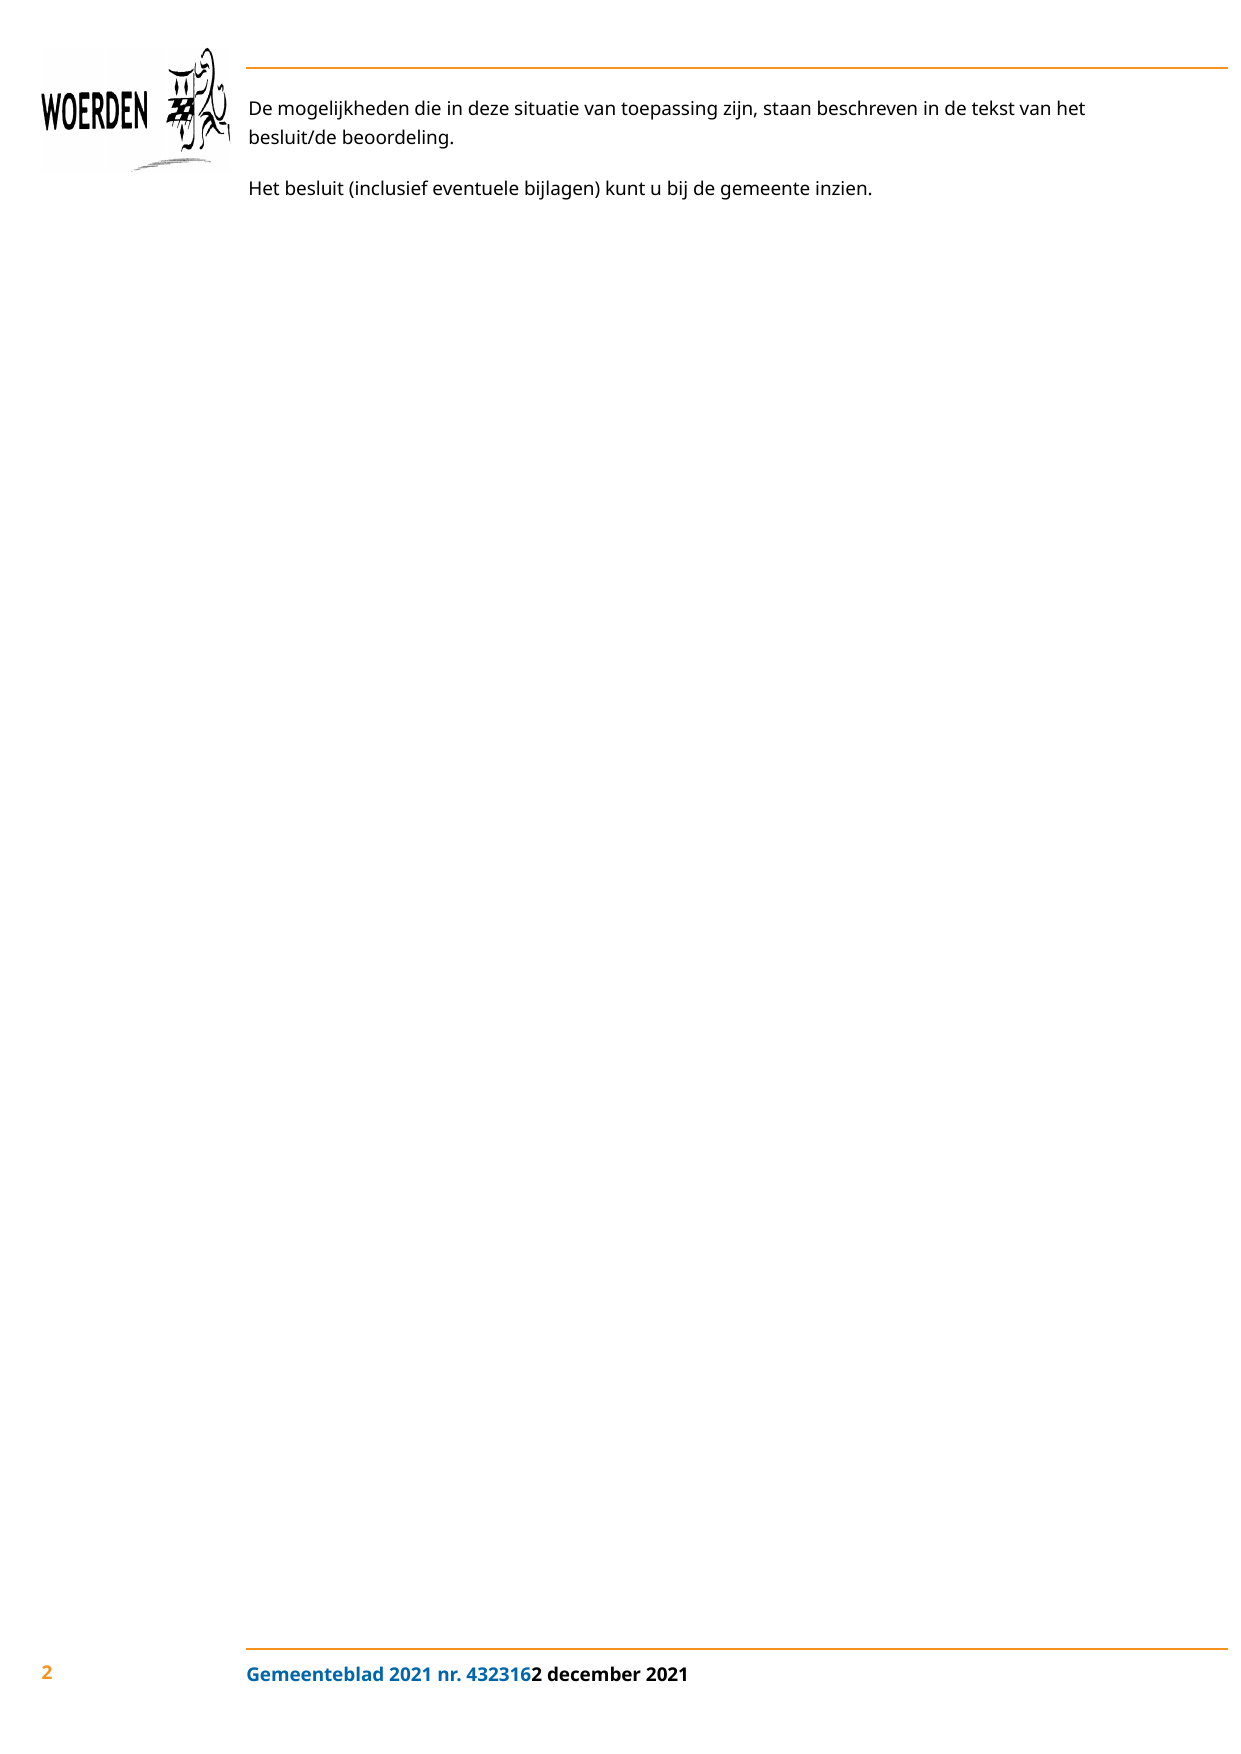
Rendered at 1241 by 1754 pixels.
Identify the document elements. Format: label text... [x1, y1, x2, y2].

text Het besluit (inclusief eventuele bijlagen) kunt u bij de gemeente inzien. [248, 175, 1152, 201]
picture [41, 47, 231, 172]
text De mogelijkheden die in deze situatie van toepassing zijn, staan beschreven in de tekst van het besluit/de beoordeling. [248, 95, 1152, 150]
